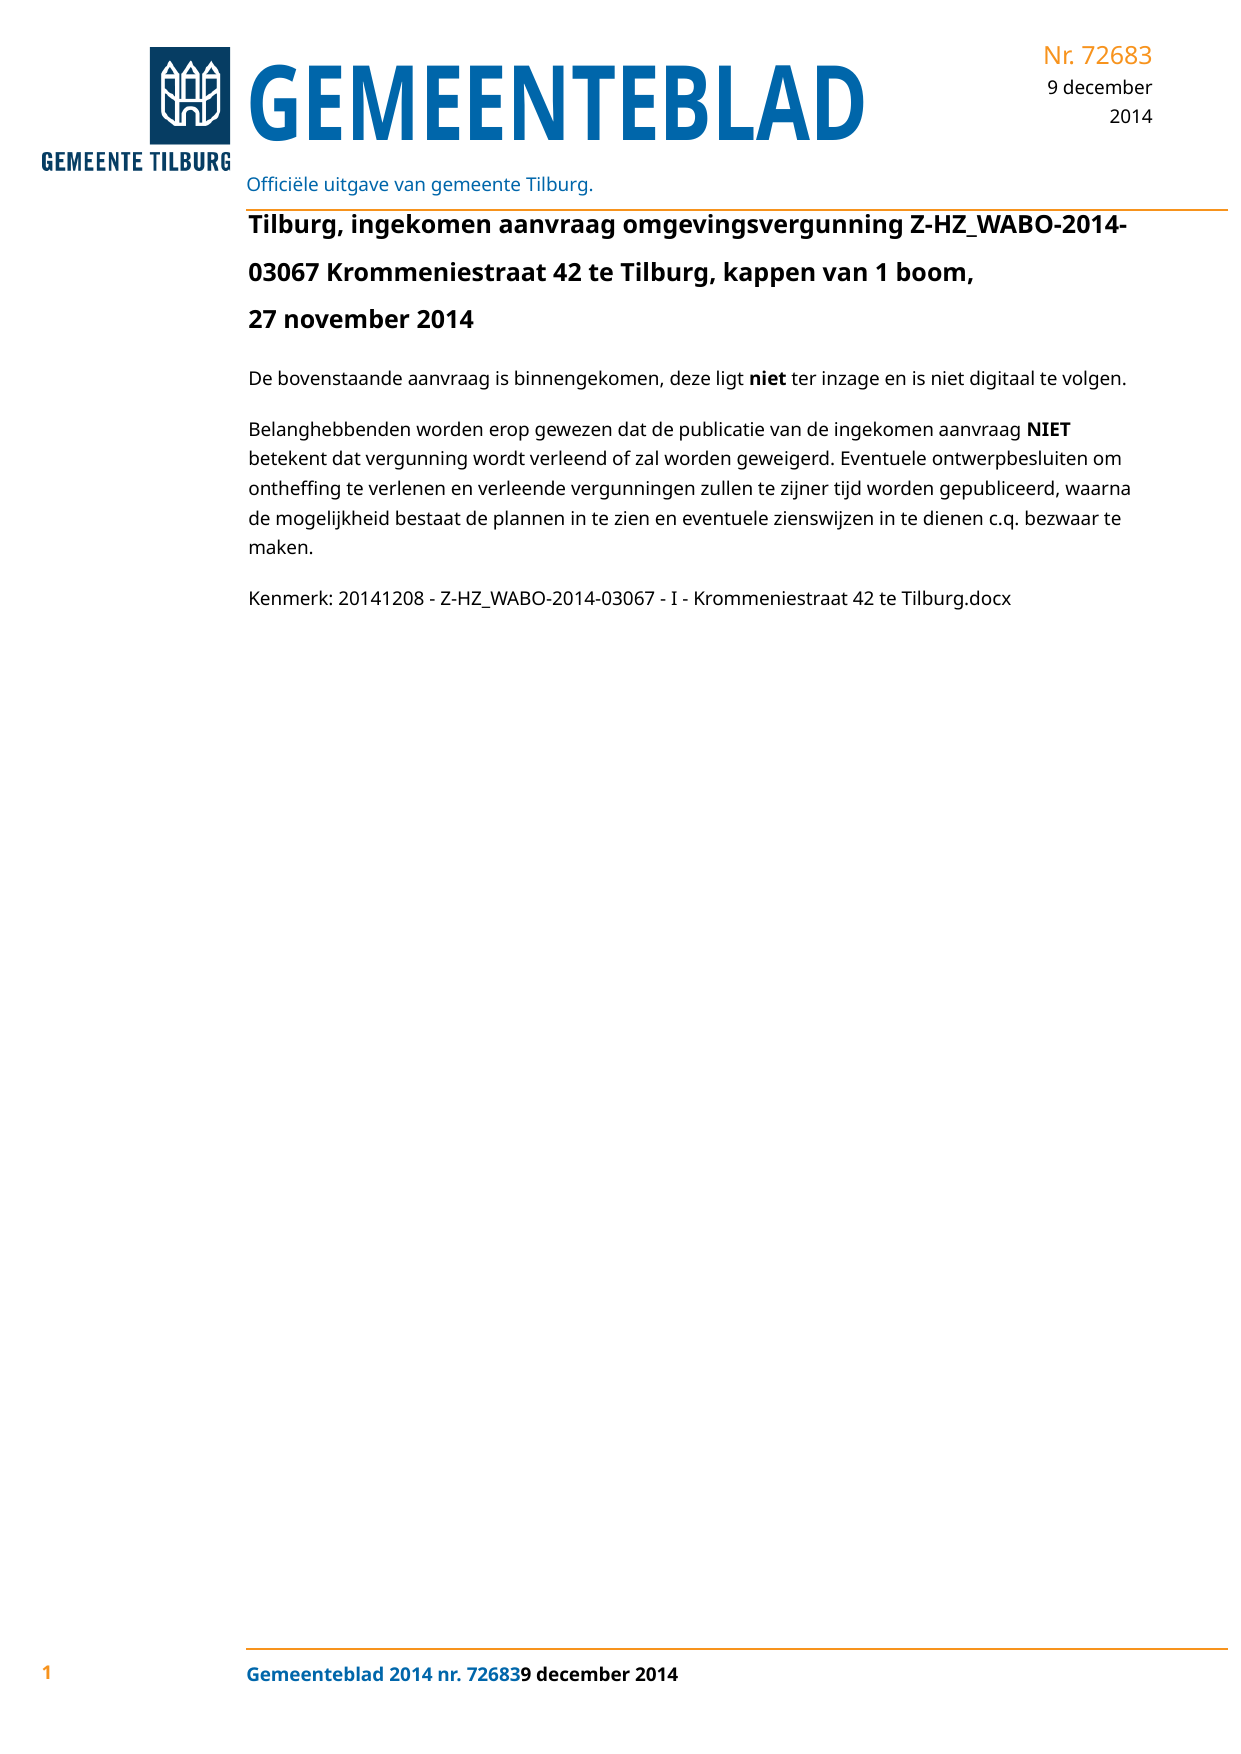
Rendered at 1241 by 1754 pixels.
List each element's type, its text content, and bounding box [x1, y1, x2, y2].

text Tilburg, ingekomen aanvraag omgevingsvergunning Z-HZ_WABO-2014-03067 Krommeniestraat 42 te Tilburg, kappen van 1 boom, 27 november 2014 [248, 211, 1152, 336]
text Belanghebbenden worden erop gewezen dat de publicatie van de ingekomen aanvraag NIET betekent dat vergunning wordt verleend of zal worden geweigerd. Eventuele ontwerpbesluiten om ontheffing te verlenen en verleende vergunningen zullen te zijner tijd worden gepubliceerd, waarna de mogelijkheid bestaat de plannen in te zien en eventuele zienswijzen in te dienen c.q. bezwaar te maken. [248, 416, 1152, 560]
text De bovenstaande aanvraag is binnengekomen, deze ligt niet ter inzage en is niet digitaal te volgen. [248, 366, 1152, 391]
picture [41, 47, 231, 172]
text Kenmerk: 20141208 - Z-HZ_WABO-2014-03067 - I - Krommeniestraat 42 te Tilburg.docx [248, 585, 1152, 610]
